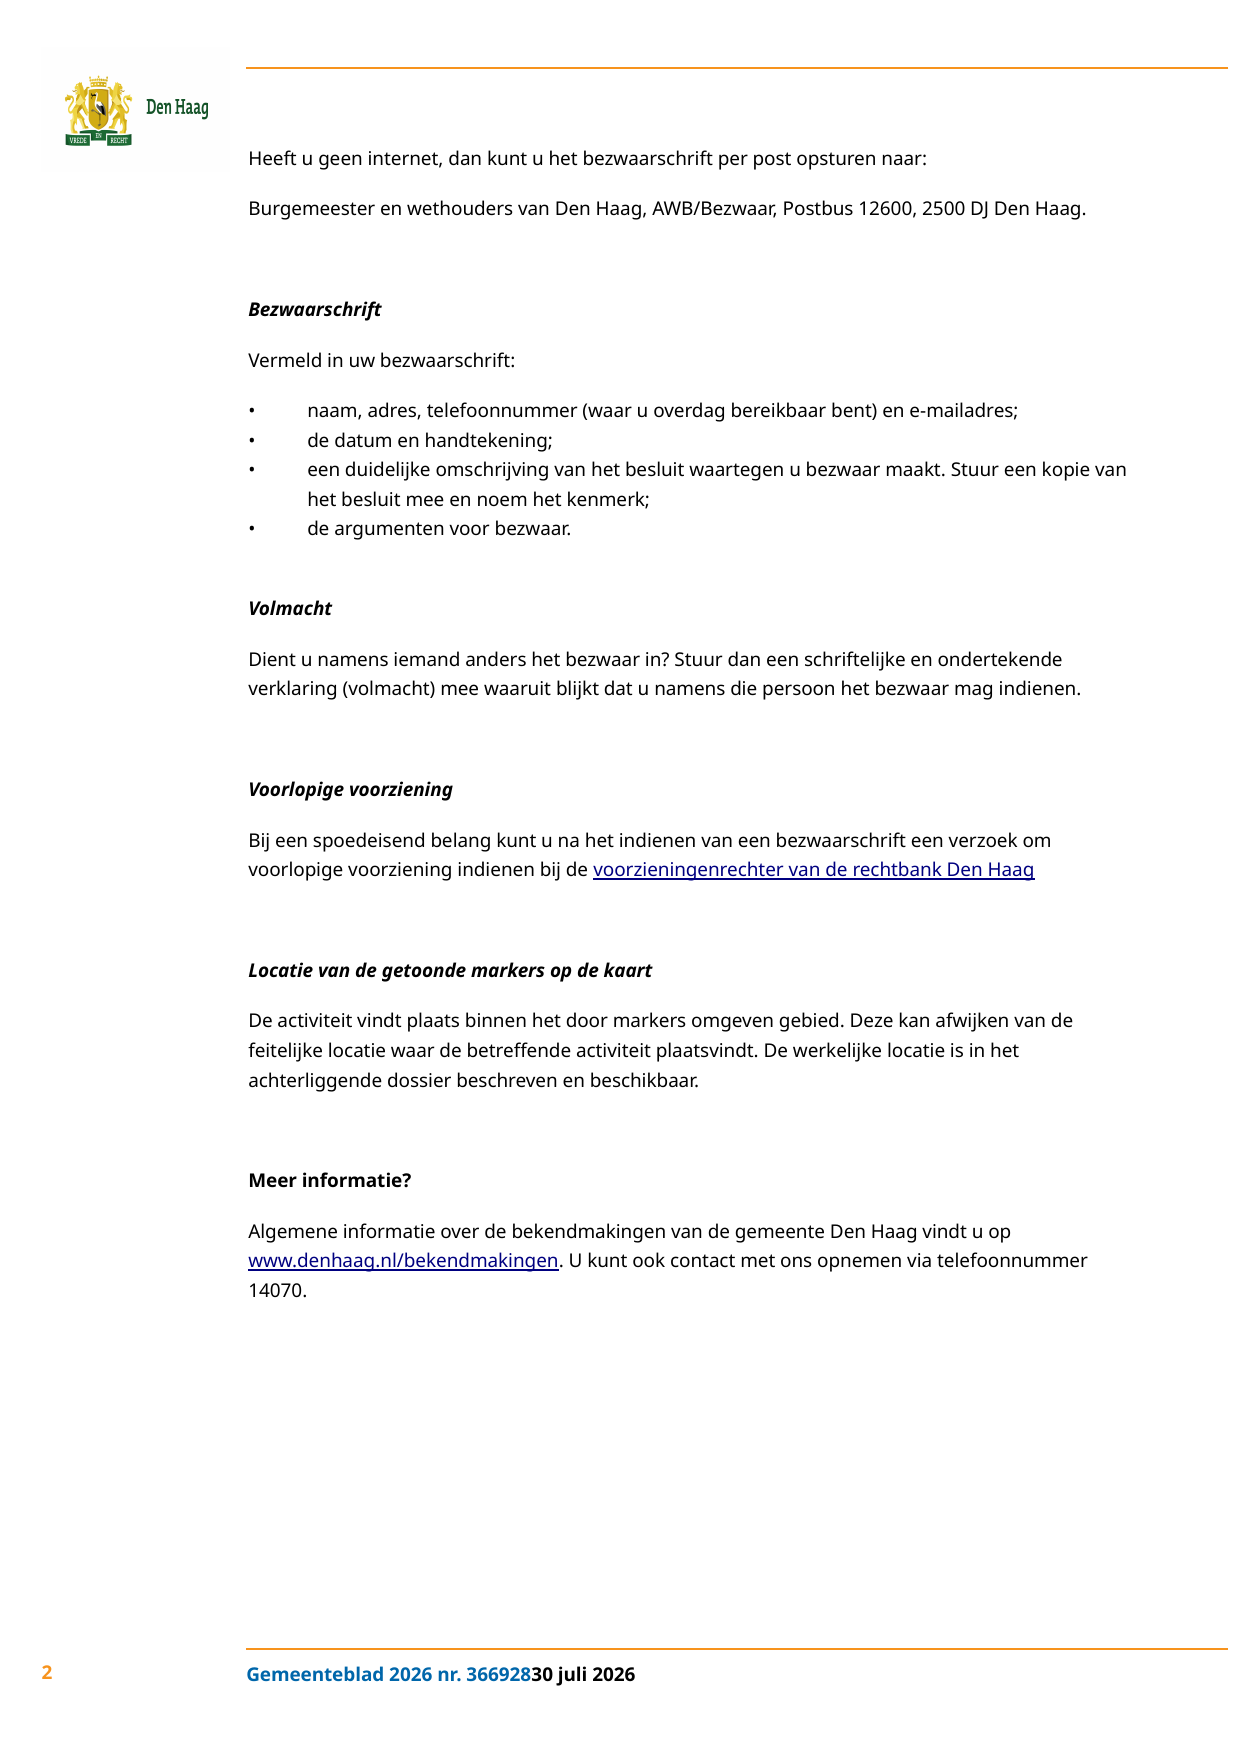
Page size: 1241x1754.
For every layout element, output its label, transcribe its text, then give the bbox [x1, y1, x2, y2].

text Algemene informatie over de bekendmakingen van de gemeente Den Haag vindt u op www.denhaag.nl/bekendmakingen. U kunt ook contact met ons opnemen via telefoonnummer 14070. [248, 1218, 1152, 1303]
text Meer informatie? [248, 1168, 1152, 1193]
text Bij een spoedeisend belang kunt u na het indienen van een bezwaarschrift een verzoek om voorlopige voorziening indienen bij de voorzieningenrechter van de rechtbank Den Haag [248, 827, 1152, 882]
text Vermeld in uw bezwaarschrift: [248, 347, 1152, 373]
list naam, adres, telefoonnummer (waar u overdag bereikbaar bent) en e-mailadres; [248, 397, 1152, 423]
text Dient u namens iemand anders het bezwaar in? Stuur dan een schriftelijke en ondertekende verklaring (volmacht) mee waaruit blijkt dat u namens die persoon het bezwaar mag indienen. [248, 646, 1152, 701]
picture [41, 47, 231, 172]
text Voorlopige voorziening [248, 776, 1152, 802]
text Bezwaarschrift [248, 296, 1152, 322]
list de datum en handtekening; [248, 427, 1152, 453]
list de argumenten voor bezwaar. [248, 516, 1152, 541]
text Locatie van de getoonde markers op de kaart [248, 957, 1152, 983]
text Volmacht [248, 596, 1152, 621]
text De activiteit vindt plaats binnen het door markers omgeven gebied. Deze kan afwijken van de feitelijke locatie waar de betreffende activiteit plaatsvindt. De werkelijke locatie is in het achterliggende dossier beschreven en beschikbaar. [248, 1008, 1152, 1093]
text Burgemeester en wethouders van Den Haag, AWB/Bezwaar, Postbus 12600, 2500 DJ Den Haag. [248, 196, 1152, 221]
list een duidelijke omschrijving van het besluit waartegen u bezwaar maakt. Stuur een kopie van het besluit mee en noem het kenmerk; [248, 456, 1152, 512]
text Heeft u geen internet, dan kunt u het bezwaarschrift per post opsturen naar: [248, 145, 1152, 171]
